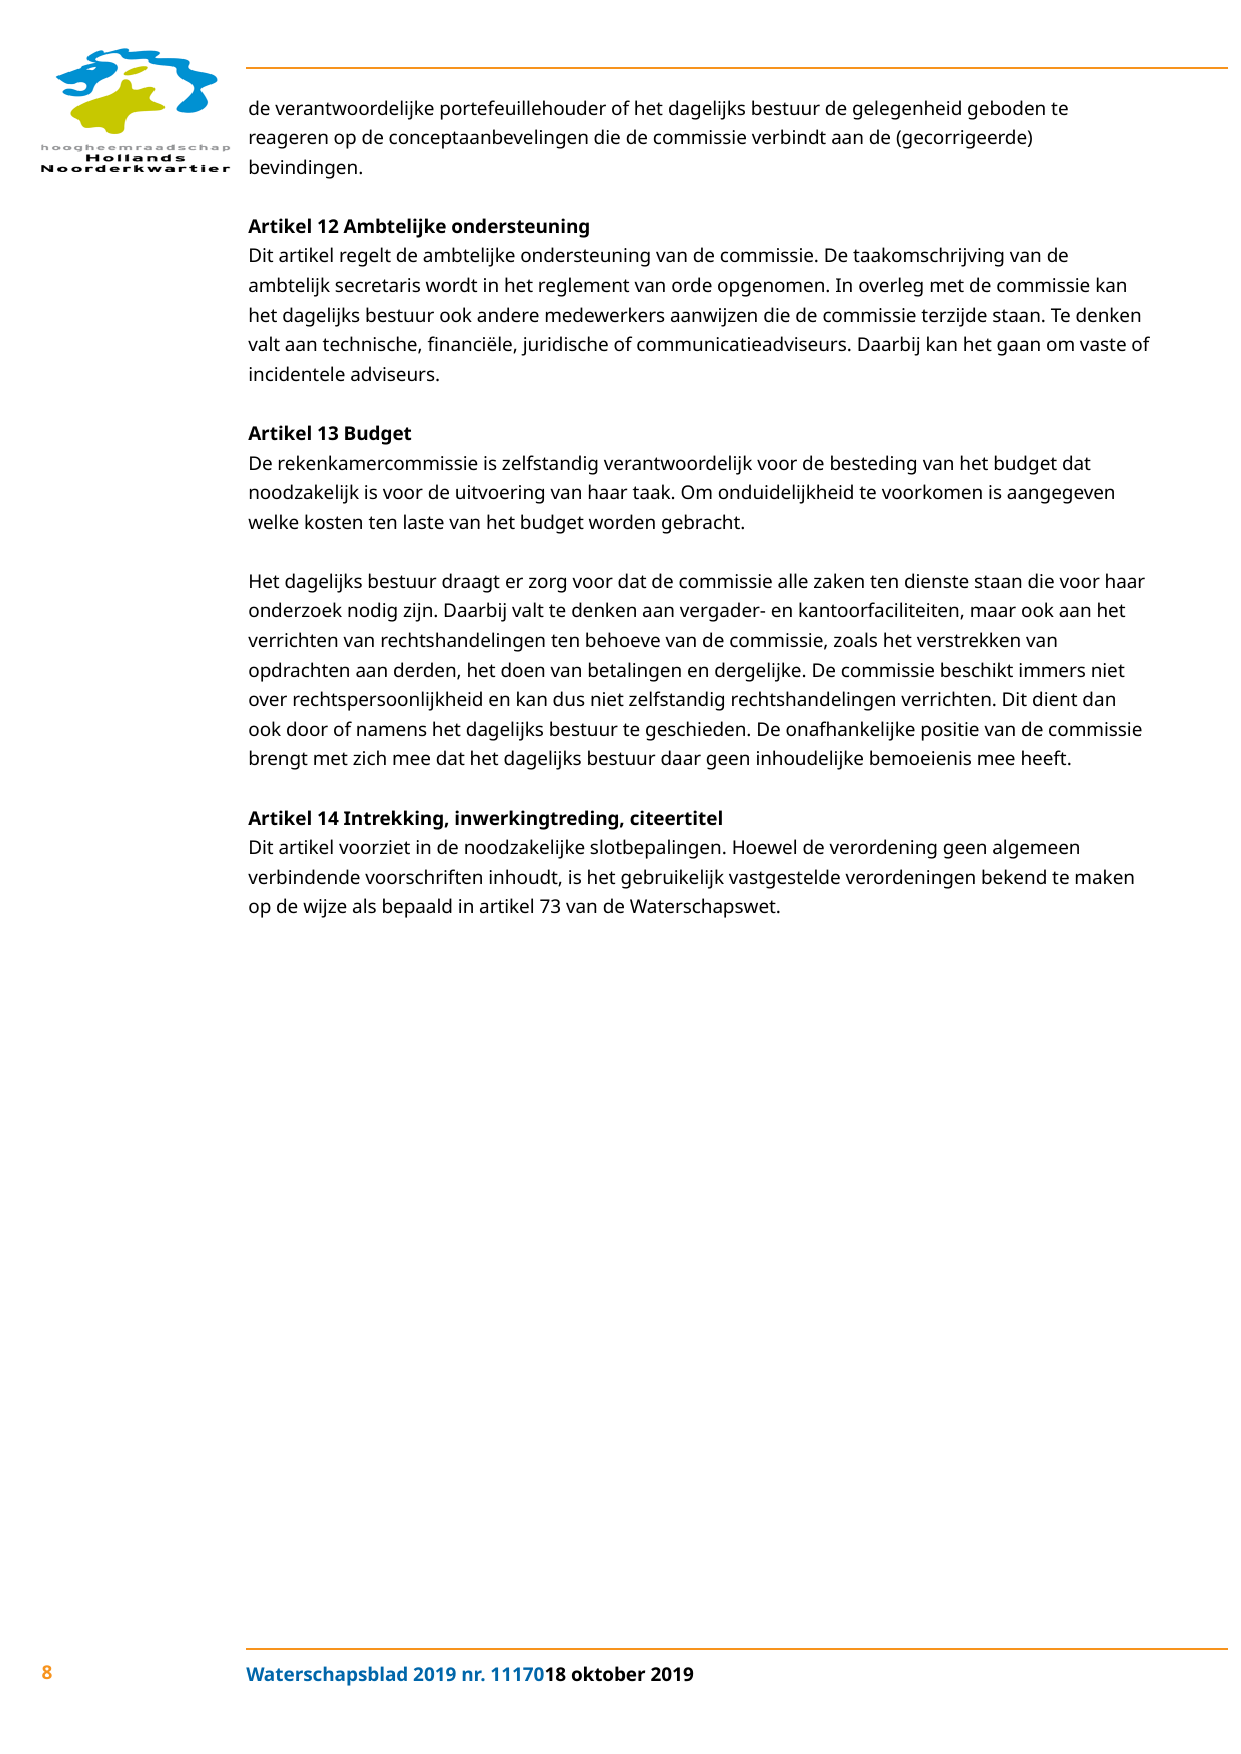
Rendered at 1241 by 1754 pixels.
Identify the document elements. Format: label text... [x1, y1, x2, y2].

text Dit artikel regelt de ambtelijke ondersteuning van de commissie. De taakomschrijving van de ambtelijk secretaris wordt in het reglement van orde opgenomen. In overleg met de commissie kan het dagelijks bestuur ook andere medewerkers aanwijzen die de commissie terzijde staan. Te denken valt aan technische, financiële, juridische of communicatieadviseurs. Daarbij kan het gaan om vaste of incidentele adviseurs. [248, 243, 1152, 387]
text Artikel 12 Ambtelijke ondersteuning [248, 213, 1152, 239]
text Het dagelijks bestuur draagt er zorg voor dat de commissie alle zaken ten dienste staan die voor haar onderzoek nodig zijn. Daarbij valt te denken aan vergader- en kantoorfaciliteiten, maar ook aan het verrichten van rechtshandelingen ten behoeve van de commissie, zoals het verstrekken van opdrachten aan derden, het doen van betalingen en dergelijke. De commissie beschikt immers niet over rechtspersoonlijkheid en kan dus niet zelfstandig rechtshandelingen verrichten. Dit dient dan ook door of namens het dagelijks bestuur te geschieden. De onafhankelijke positie van de commissie brengt met zich mee dat het dagelijks bestuur daar geen inhoudelijke bemoeienis mee heeft. [248, 568, 1152, 771]
text De rekenkamercommissie is zelfstandig verantwoordelijk voor de besteding van het budget dat noodzakelijk is voor de uitvoering van haar taak. Om onduidelijkheid te voorkomen is aangegeven welke kosten ten laste van het budget worden gebracht. [248, 450, 1152, 535]
text Dit artikel voorziet in de noodzakelijke slotbepalingen. Hoewel de verordening geen algemeen verbindende voorschriften inhoudt, is het gebruikelijk vastgestelde verordeningen bekend te maken op de wijze als bepaald in artikel 73 van de Waterschapswet. [248, 834, 1152, 919]
text Artikel 13 Budget [248, 420, 1152, 446]
picture [41, 47, 231, 172]
text de verantwoordelijke portefeuillehouder of het dagelijks bestuur de gelegenheid geboden te reageren op de conceptaanbevelingen die de commissie verbindt aan de (gecorrigeerde) bevindingen. [248, 95, 1152, 180]
text Artikel 14 Intrekking, inwerkingtreding, citeertitel [248, 805, 1152, 831]
